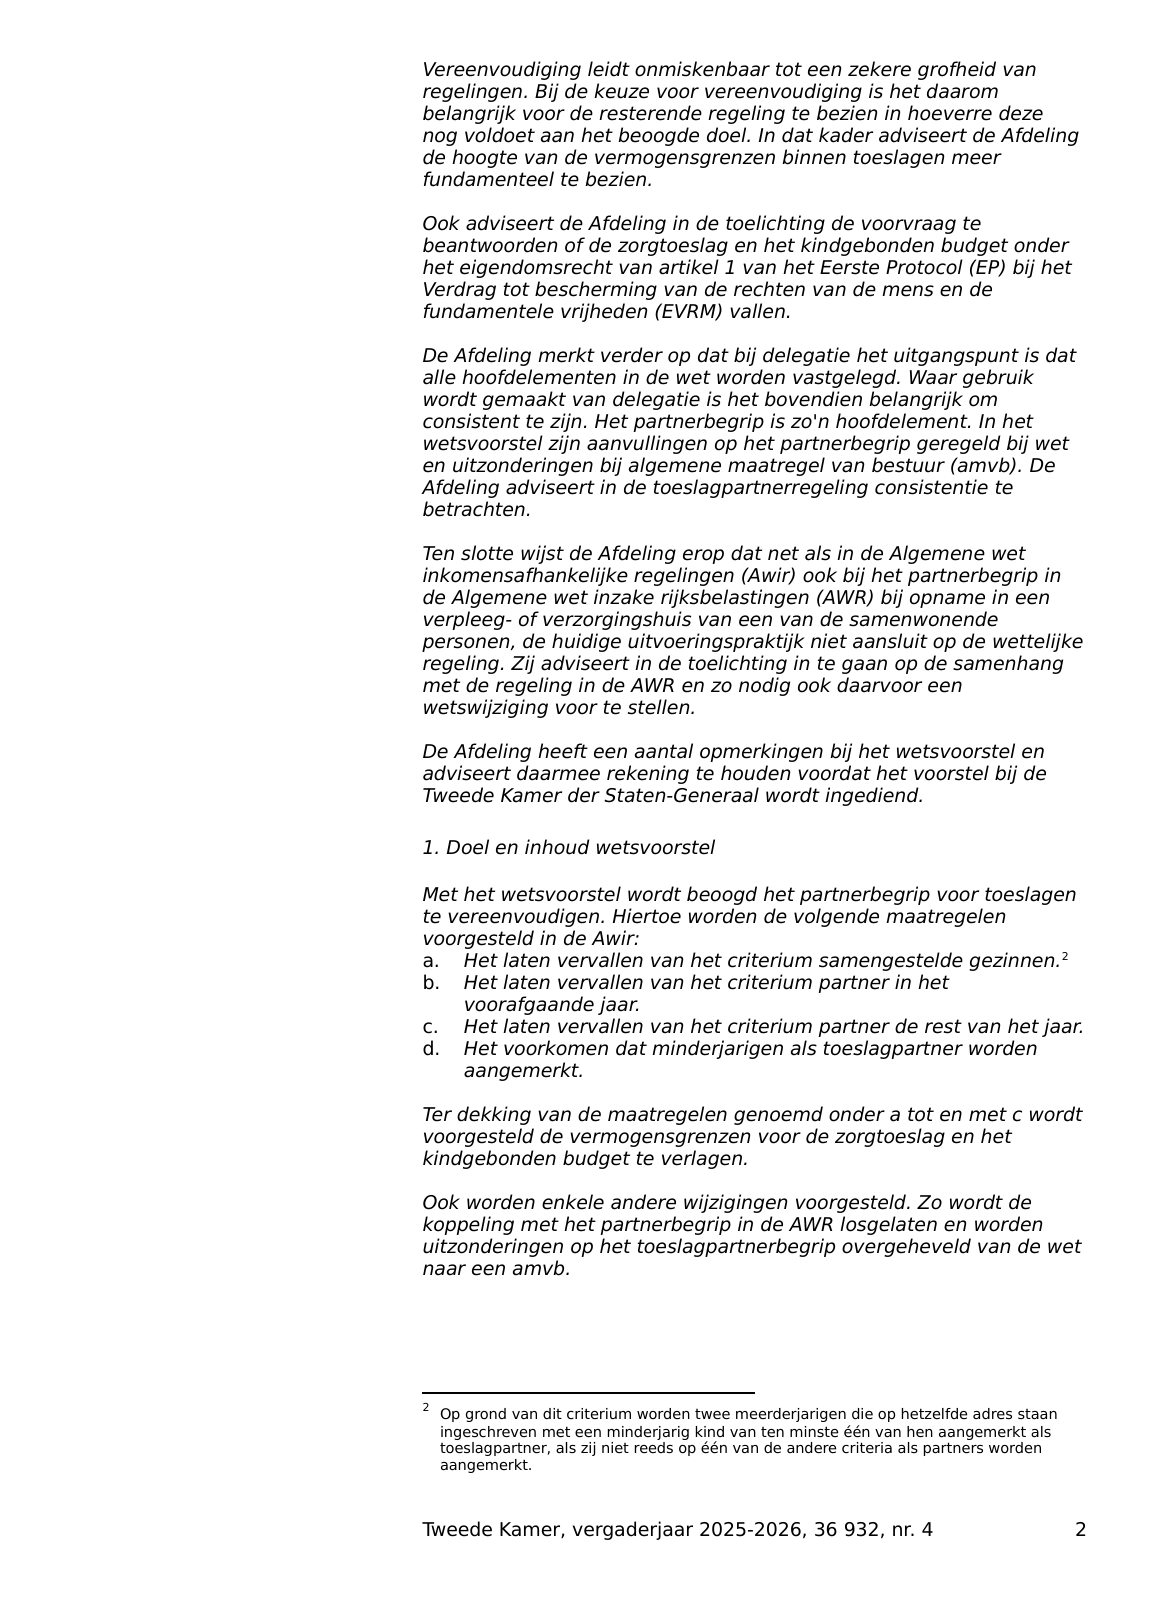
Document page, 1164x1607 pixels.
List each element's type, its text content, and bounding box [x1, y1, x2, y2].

text De Afdeling merkt verder op dat bij delegatie het uitgangspunt is dat alle hoofdelementen in de wet worden vastgelegd. Waar gebruik wordt gemaakt van delegatie is het bovendien belangrijk om consistent te zijn. Het partnerbegrip is zo'n hoofdelement. In het wetsvoorstel zijn aanvullingen op het partnerbegrip geregeld bij wet en uitzonderingen bij algemene maatregel van bestuur (amvb). De Afdeling adviseert in de toeslagpartnerregeling consistentie te betrachten. [422, 345, 1087, 521]
text d. Het voorkomen dat minderjarigen als toeslagpartner worden aangemerkt. [422, 1038, 1087, 1082]
text Ter dekking van de maatregelen genoemd onder a tot en met c wordt voorgesteld de vermogensgrenzen voor de zorgtoeslag en het kindgebonden budget te verlagen. [422, 1104, 1087, 1170]
text Ten slotte wijst de Afdeling erop dat net als in de Algemene wet inkomensafhankelijke regelingen (Awir) ook bij het partnerbegrip in de Algemene wet inzake rijksbelastingen (AWR) bij opname in een verpleeg- of verzorgingshuis van een van de samenwonende personen, de huidige uitvoeringspraktijk niet aansluit op de wettelijke regeling. Zij adviseert in de toelichting in te gaan op de samenhang met de regeling in de AWR en zo nodig ook daarvoor een wetswijziging voor te stellen. [422, 543, 1087, 719]
text Op grond van dit criterium worden twee meerderjarigen die op hetzelfde adres staan ingeschreven met een minderjarig kind van ten minste één van hen aangemerkt als toeslagpartner, als zij niet reeds op één van de andere criteria als partners worden aangemerkt. [422, 1402, 1087, 1474]
text Ook adviseert de Afdeling in de toelichting de voorvraag te beantwoorden of de zorgtoeslag en het kindgebonden budget onder het eigendomsrecht van artikel 1 van het Eerste Protocol (EP) bij het Verdrag tot bescherming van de rechten van de mens en de fundamentele vrijheden (EVRM) vallen. [422, 213, 1087, 323]
text c. Het laten vervallen van het criterium partner de rest van het jaar. [422, 1016, 1087, 1038]
text Met het wetsvoorstel wordt beoogd het partnerbegrip voor toeslagen te vereenvoudigen. Hiertoe worden de volgende maatregelen voorgesteld in de Awir: [422, 884, 1087, 950]
text b. Het laten vervallen van het criterium partner in het voorafgaande jaar. [422, 972, 1087, 1016]
subtitle 1. Doel en inhoud wetsvoorstel [422, 837, 1087, 859]
text a. Het laten vervallen van het criterium samengestelde gezinnen. [422, 950, 1087, 972]
text Ook worden enkele andere wijzigingen voorgesteld. Zo wordt de koppeling met het partnerbegrip in de AWR losgelaten en worden uitzonderingen op het toeslagpartnerbegrip overgeheveld van de wet naar een amvb. [422, 1192, 1087, 1280]
text De Afdeling heeft een aantal opmerkingen bij het wetsvoorstel en adviseert daarmee rekening te houden voordat het voorstel bij de Tweede Kamer der Staten-Generaal wordt ingediend. [422, 741, 1087, 807]
text Vereenvoudiging leidt onmiskenbaar tot een zekere grofheid van regelingen. Bij de keuze voor vereenvoudiging is het daarom belangrijk voor de resterende regeling te bezien in hoeverre deze nog voldoet aan het beoogde doel. In dat kader adviseert de Afdeling de hoogte van de vermogensgrenzen binnen toeslagen meer fundamenteel te bezien. [422, 59, 1087, 191]
